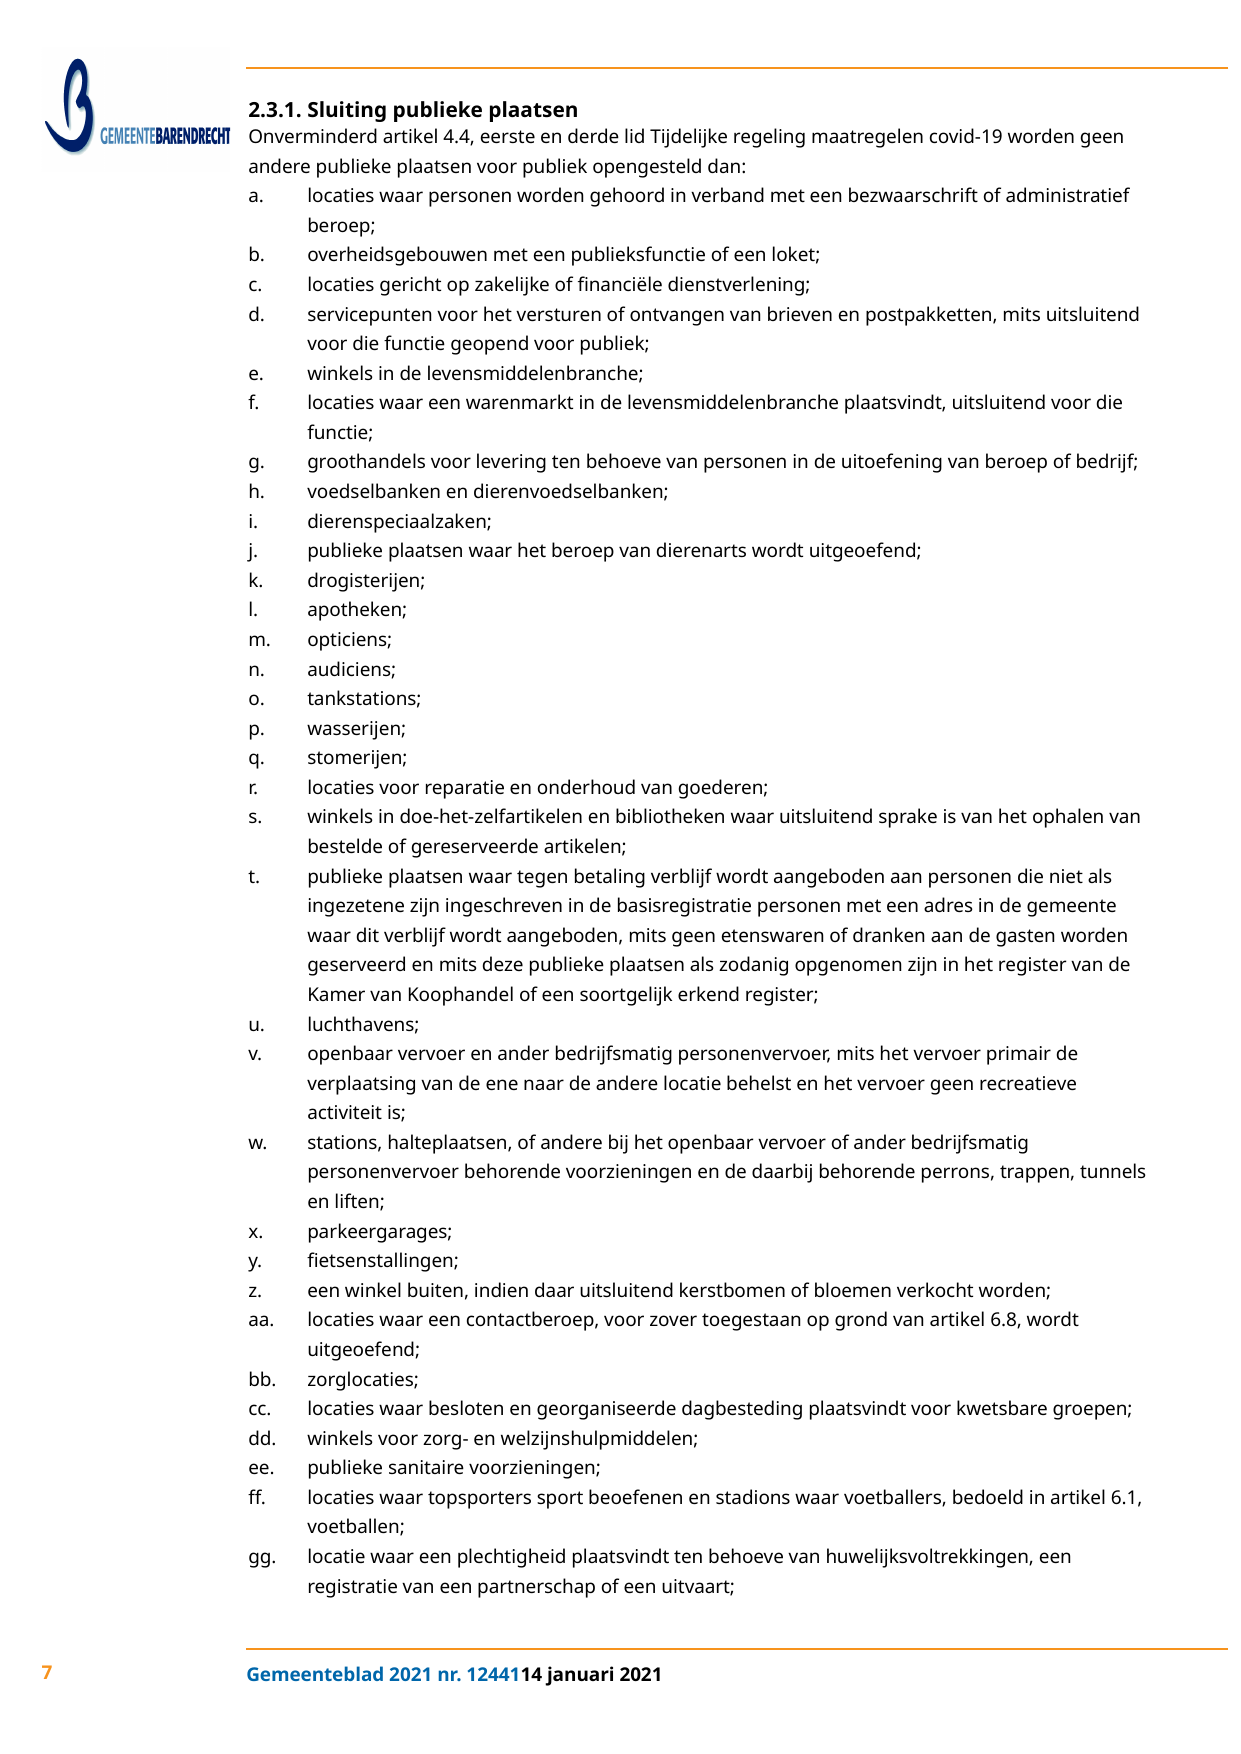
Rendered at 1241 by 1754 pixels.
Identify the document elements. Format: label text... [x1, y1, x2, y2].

list publieke plaatsen waar tegen betaling verblijf wordt aangeboden aan personen die niet als ingezetene zijn ingeschreven in de basisregistratie personen met een adres in de gemeente waar dit verblijf wordt aangeboden, mits geen etenswaren of dranken aan de gasten worden geserveerd en mits deze publieke plaatsen als zodanig opgenomen zijn in het register van de Kamer van Koophandel of een soortgelijk erkend register; [248, 863, 1152, 1007]
text Onverminderd artikel 4.4, eerste en derde lid Tijdelijke regeling maatregelen covid-19 worden geen andere publieke plaatsen voor publiek opengesteld dan: [248, 123, 1152, 178]
list winkels in doe-het-zelfartikelen en bibliotheken waar uitsluitend sprake is van het ophalen van bestelde of gereserveerde artikelen; [248, 804, 1152, 859]
list apotheken; [248, 597, 1152, 622]
list groothandels voor levering ten behoeve van personen in de uitoefening van beroep of bedrijf; [248, 449, 1152, 474]
list servicepunten voor het versturen of ontvangen van brieven en postpakketten, mits uitsluitend voor die functie geopend voor publiek; [248, 301, 1152, 356]
list winkels in de levensmiddelenbranche; [248, 360, 1152, 386]
list parkeergarages; [248, 1218, 1152, 1243]
list locaties voor reparatie en onderhoud van goederen; [248, 774, 1152, 800]
list locaties waar besloten en georganiseerde dagbesteding plaatsvindt voor kwetsbare groepen; [248, 1395, 1152, 1421]
list fietsenstallingen; [248, 1247, 1152, 1273]
list luchthavens; [248, 1011, 1152, 1036]
list publieke plaatsen waar het beroep van dierenarts wordt uitgeoefend; [248, 537, 1152, 563]
list zorglocaties; [248, 1366, 1152, 1391]
list locaties waar een contactberoep, voor zover toegestaan op grond van artikel 6.8, wordt uitgeoefend; [248, 1307, 1152, 1362]
list overheidsgebouwen met een publieksfunctie of een loket; [248, 242, 1152, 267]
list locaties waar personen worden gehoord in verband met een bezwaarschrift of administratief beroep; [248, 182, 1152, 238]
list stomerijen; [248, 744, 1152, 770]
list openbaar vervoer en ander bedrijfsmatig personenvervoer, mits het vervoer primair de verplaatsing van de ene naar de andere locatie behelst en het vervoer geen recreatieve activiteit is; [248, 1040, 1152, 1125]
list audiciens; [248, 656, 1152, 681]
list locaties waar topsporters sport beoefenen en stadions waar voetballers, bedoeld in artikel 6.1, voetballen; [248, 1484, 1152, 1539]
list voedselbanken en dierenvoedselbanken; [248, 478, 1152, 504]
list locaties gericht op zakelijke of financiële dienstverlening; [248, 271, 1152, 297]
list locaties waar een warenmarkt in de levensmiddelenbranche plaatsvindt, uitsluitend voor die functie; [248, 389, 1152, 445]
list locatie waar een plechtigheid plaatsvindt ten behoeve van huwelijksvoltrekkingen, een registratie van een partnerschap of een uitvaart; [248, 1543, 1152, 1598]
list publieke sanitaire voorzieningen; [248, 1454, 1152, 1480]
list wasserijen; [248, 715, 1152, 741]
list stations, halteplaatsen, of andere bij het openbaar vervoer of ander bedrijfsmatig personenvervoer behorende voorzieningen en de daarbij behorende perrons, trappen, tunnels en liften; [248, 1129, 1152, 1214]
list een winkel buiten, indien daar uitsluitend kerstbomen of bloemen verkocht worden; [248, 1277, 1152, 1303]
picture [41, 47, 231, 172]
list opticiens; [248, 626, 1152, 652]
text 2.3.1. Sluiting publieke plaatsen [248, 95, 1152, 123]
list tankstations; [248, 685, 1152, 711]
list dierenspeciaalzaken; [248, 508, 1152, 533]
list drogisterijen; [248, 567, 1152, 593]
list winkels voor zorg- en welzijnshulpmiddelen; [248, 1425, 1152, 1451]
